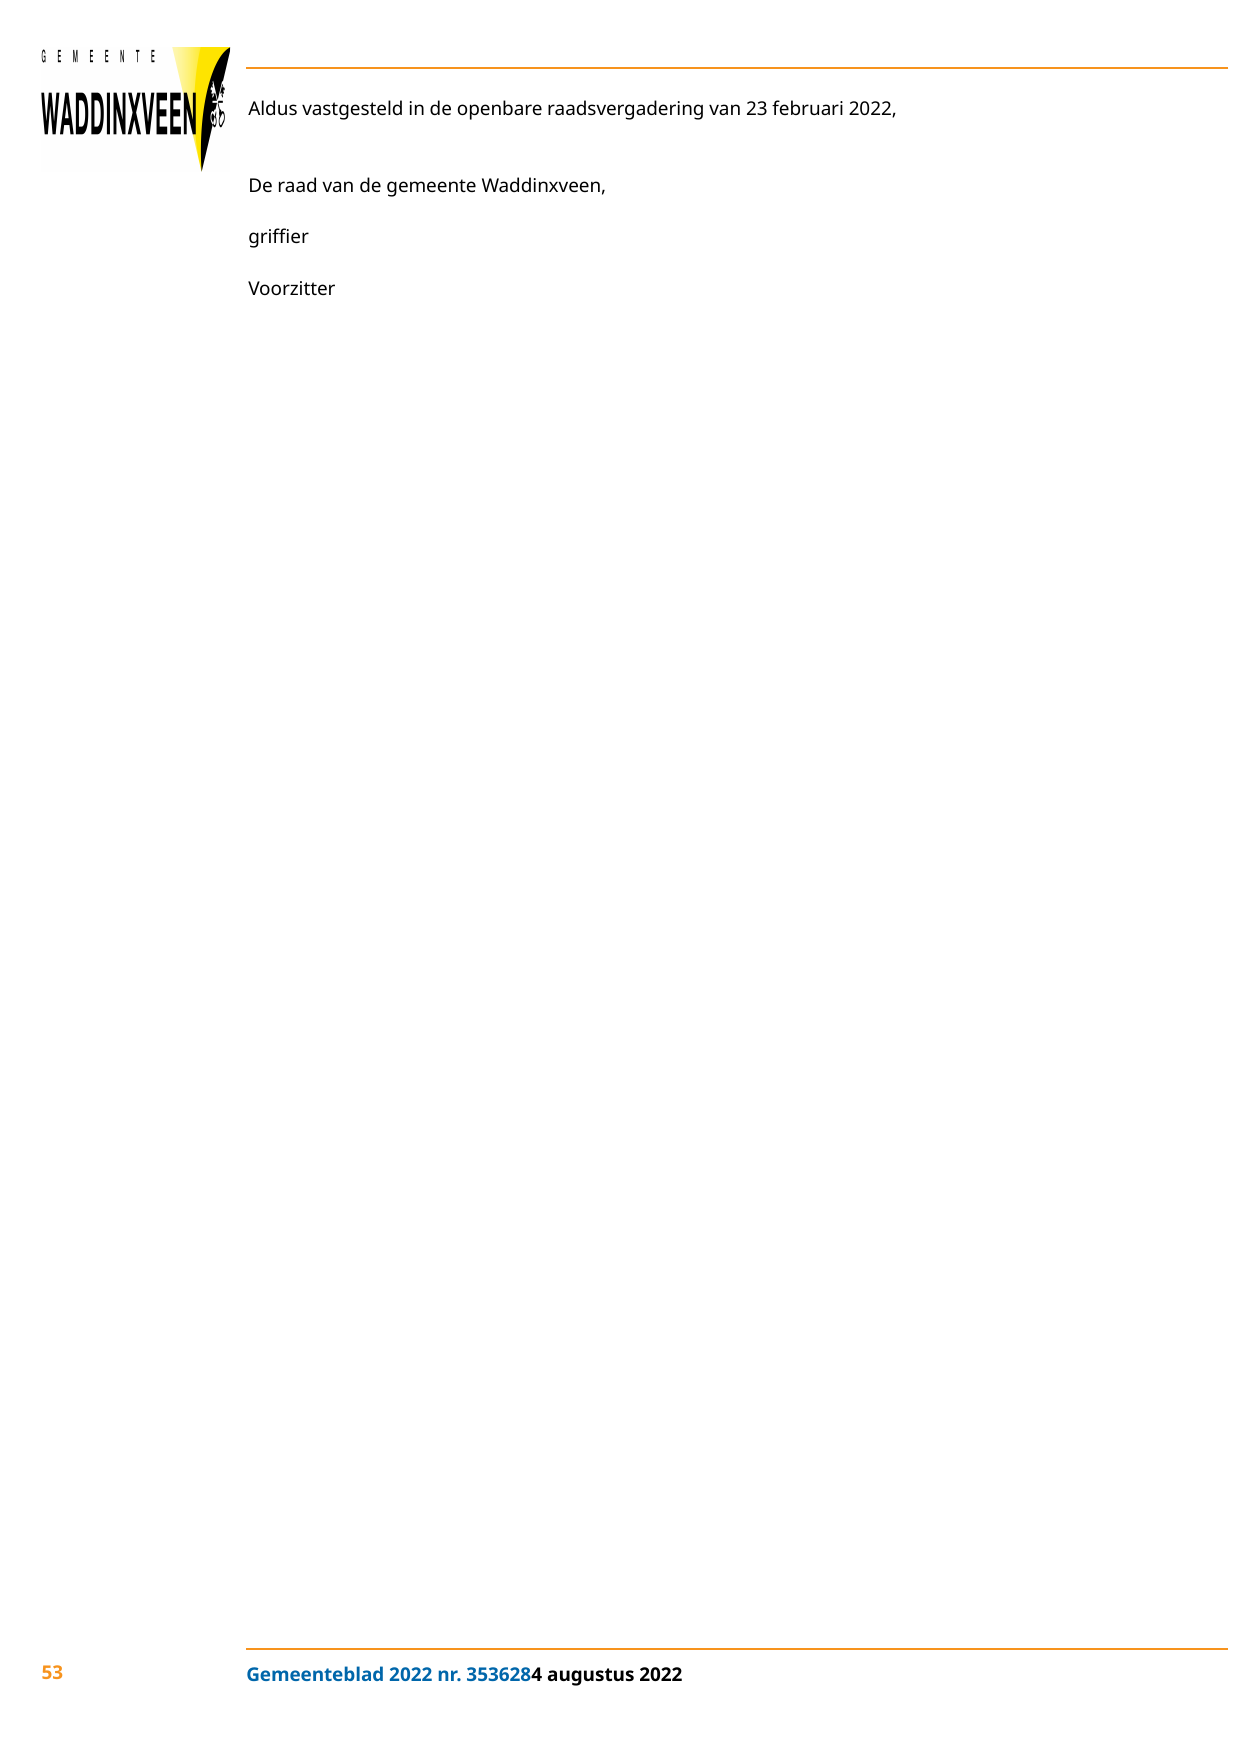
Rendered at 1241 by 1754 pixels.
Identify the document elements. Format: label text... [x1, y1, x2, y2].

text Voorzitter [248, 275, 1152, 301]
text Aldus vastgesteld in de openbare raadsvergadering van 23 februari 2022, [248, 95, 1152, 121]
text De raad van de gemeente Waddinxveen, [248, 172, 1152, 198]
picture [41, 47, 231, 172]
text griffier [248, 223, 1152, 249]
